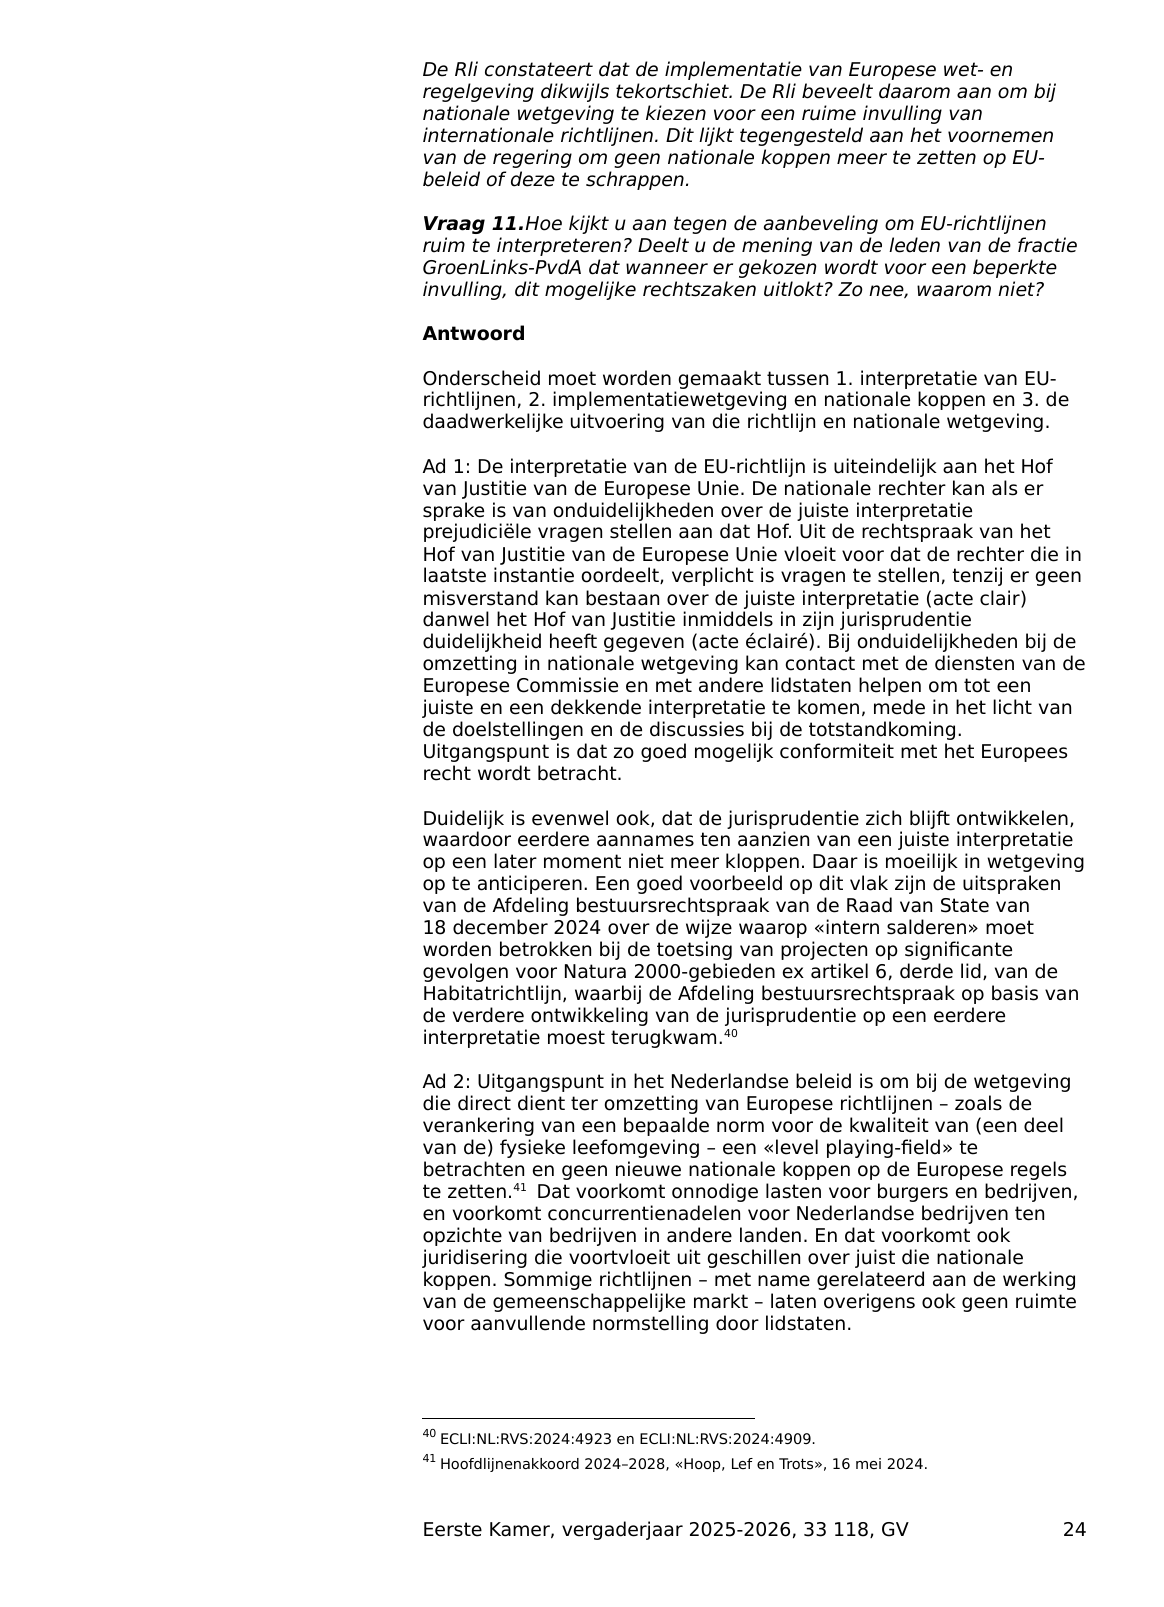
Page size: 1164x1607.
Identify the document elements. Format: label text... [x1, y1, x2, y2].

text Ad 1: De interpretatie van de EU-richtlijn is uiteindelijk aan het Hof van Justitie van de Europese Unie. De nationale rechter kan als er sprake is van onduidelijkheden over de juiste interpretatie prejudiciële vragen stellen aan dat Hof. Uit de rechtspraak van het Hof van Justitie van de Europese Unie vloeit voor dat de rechter die in laatste instantie oordeelt, verplicht is vragen te stellen, tenzij er geen misverstand kan bestaan over de juiste interpretatie (acte clair) danwel het Hof van Justitie inmiddels in zijn jurisprudentie duidelijkheid heeft gegeven (acte éclairé). Bij onduidelijkheden bij de omzetting in nationale wetgeving kan contact met de diensten van de Europese Commissie en met andere lidstaten helpen om tot een juiste en een dekkende interpretatie te komen, mede in het licht van de doelstellingen en de discussies bij de totstandkoming. Uitgangspunt is dat zo goed mogelijk conformiteit met het Europees recht wordt betracht. [422, 456, 1087, 785]
text De Rli constateert dat de implementatie van Europese wet- en regelgeving dikwijls tekortschiet. De Rli beveelt daarom aan om bij nationale wetgeving te kiezen voor een ruime invulling van internationale richtlijnen. Dit lijkt tegengesteld aan het voornemen van de regering om geen nationale koppen meer te zetten op EU-beleid of deze te schrappen. [422, 59, 1087, 191]
text ECLI:NL:RVS:2024:4923 en ECLI:NL:RVS:2024:4909. [422, 1427, 1087, 1449]
text Duidelijk is evenwel ook, dat de jurisprudentie zich blijft ontwikkelen, waardoor eerdere aannames ten aanzien van een juiste interpretatie op een later moment niet meer kloppen. Daar is moeilijk in wetgeving op te anticiperen. Een goed voorbeeld op dit vlak zijn de uitspraken van de Afdeling bestuursrechtspraak van de Raad van State van 18 december 2024 over de wijze waarop «intern salderen» moet worden betrokken bij de toetsing van projecten op significante gevolgen voor Natura 2000-gebieden ex artikel 6, derde lid, van de Habitatrichtlijn, waarbij de Afdeling bestuursrechtspraak op basis van de verdere ontwikkeling van de jurisprudentie op een eerdere interpretatie moest terugkwam. [422, 807, 1087, 1049]
text Hoofdlijnenakkoord 2024–2028, «Hoop, Lef en Trots», 16 mei 2024. [422, 1452, 1087, 1474]
subtitle Antwoord [422, 323, 1087, 345]
text Onderscheid moet worden gemaakt tussen 1. interpretatie van EU-richtlijnen, 2. implementatiewetgeving en nationale koppen en 3. de daadwerkelijke uitvoering van die richtlijn en nationale wetgeving. [422, 367, 1087, 433]
text Vraag 11.Hoe kijkt u aan tegen de aanbeveling om EU-richtlijnen ruim te interpreteren? Deelt u de mening van de leden van de fractie GroenLinks-PvdA dat wanneer er gekozen wordt voor een beperkte invulling, dit mogelijke rechtszaken uitlokt? Zo nee, waarom niet? [422, 213, 1087, 301]
text Ad 2: Uitgangspunt in het Nederlandse beleid is om bij de wetgeving die direct dient ter omzetting van Europese richtlijnen – zoals de verankering van een bepaalde norm voor de kwaliteit van (een deel van de) fysieke leefomgeving – een «level playing-field» te betrachten en geen nieuwe nationale koppen op de Europese regels te zetten. Dat voorkomt onnodige lasten voor burgers en bedrijven, en voorkomt concurrentienadelen voor Nederlandse bedrijven ten opzichte van bedrijven in andere landen. En dat voorkomt ook juridisering die voortvloeit uit geschillen over juist die nationale koppen. Sommige richtlijnen – met name gerelateerd aan de werking van de gemeenschappelijke markt – laten overigens ook geen ruimte voor aanvullende normstelling door lidstaten. [422, 1071, 1087, 1335]
